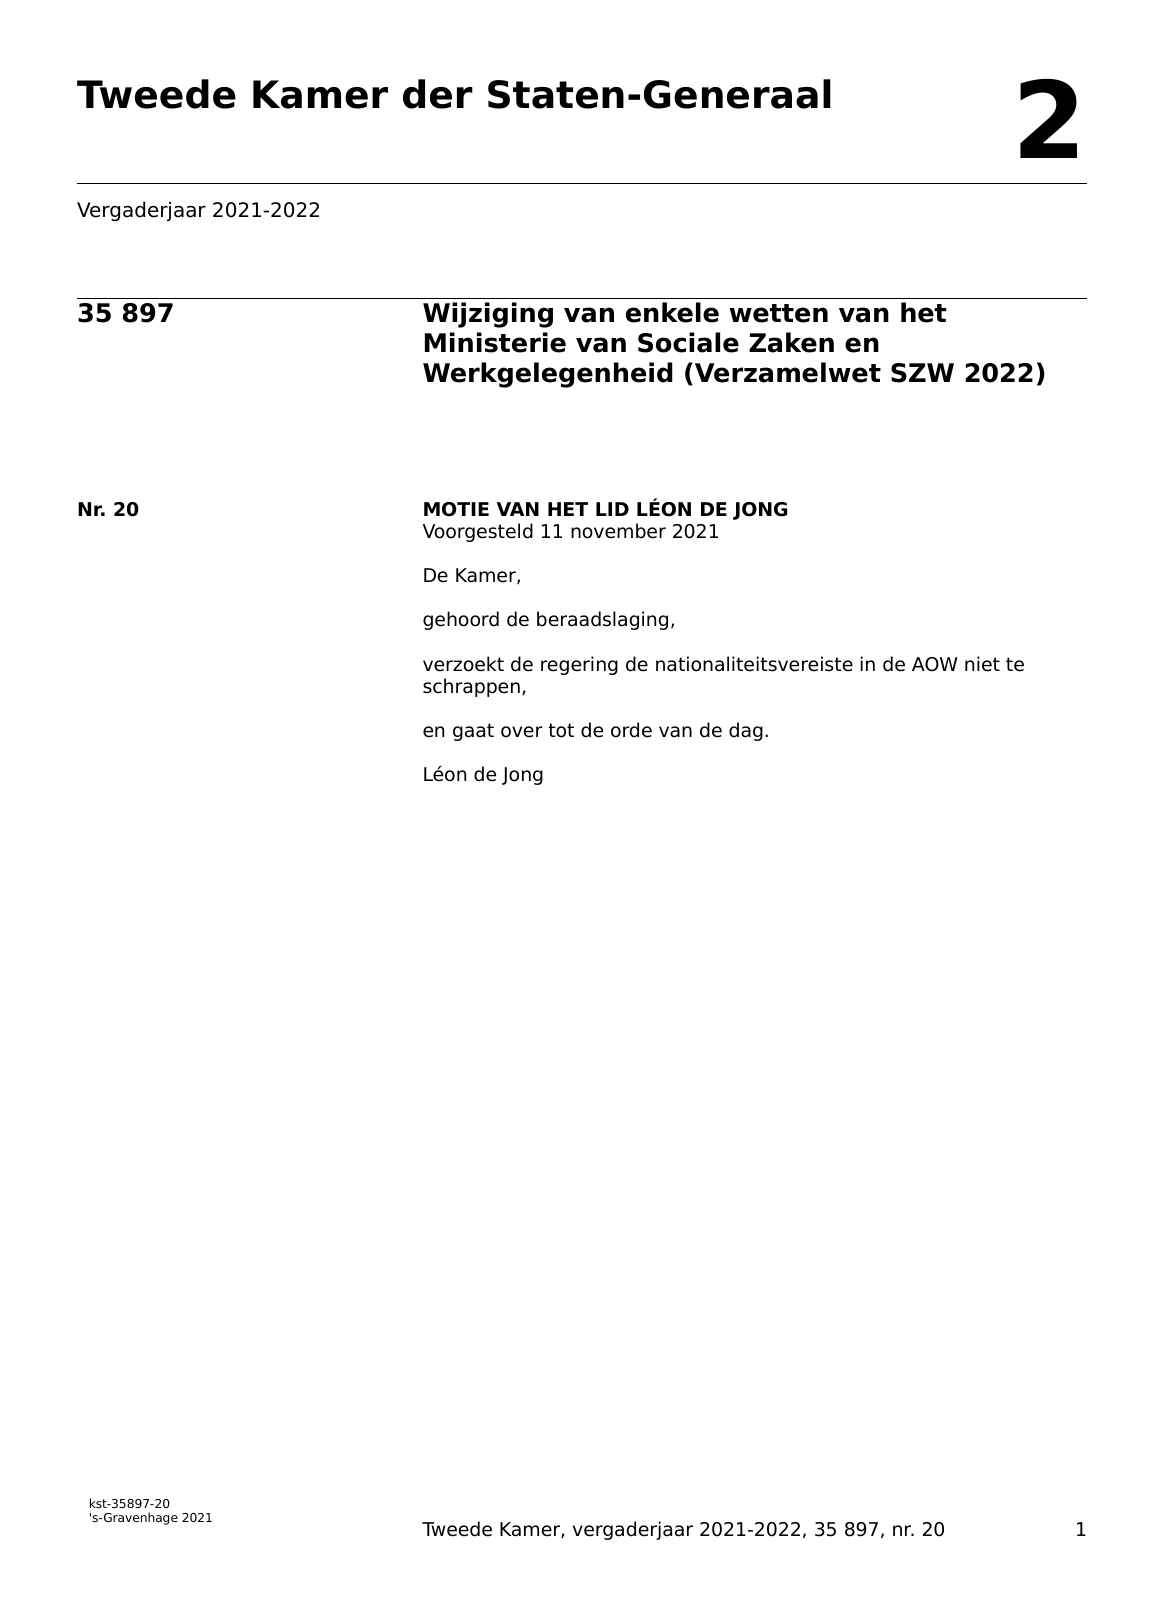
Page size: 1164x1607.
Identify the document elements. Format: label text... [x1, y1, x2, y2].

subtitle 35 897 Wijziging van enkele wetten van het Ministerie van Sociale Zaken en Werkgelegenheid (Verzamelwet SZW 2022) [77, 299, 1087, 388]
table_header 2 [886, 59, 1087, 183]
text Voorgesteld 11 november 2021 [422, 521, 1087, 543]
text De Kamer, [422, 565, 1087, 587]
text Léon de Jong [422, 764, 1087, 786]
text kst-35897-20 [88, 1497, 323, 1511]
subtitle Nr. 20 MOTIE VAN HET LID LÉON DE JONG [77, 499, 1087, 521]
text gehoord de beraadslaging, [422, 609, 1087, 631]
text en gaat over tot de orde van de dag. [422, 720, 1087, 742]
table_cell Vergaderjaar 2021-2022 [77, 184, 1087, 298]
text 's-Gravenhage 2021 [88, 1511, 323, 1525]
table_header Tweede Kamer der Staten-Generaal [77, 59, 886, 183]
text verzoekt de regering de nationaliteitsvereiste in de AOW niet te schrappen, [422, 653, 1087, 697]
